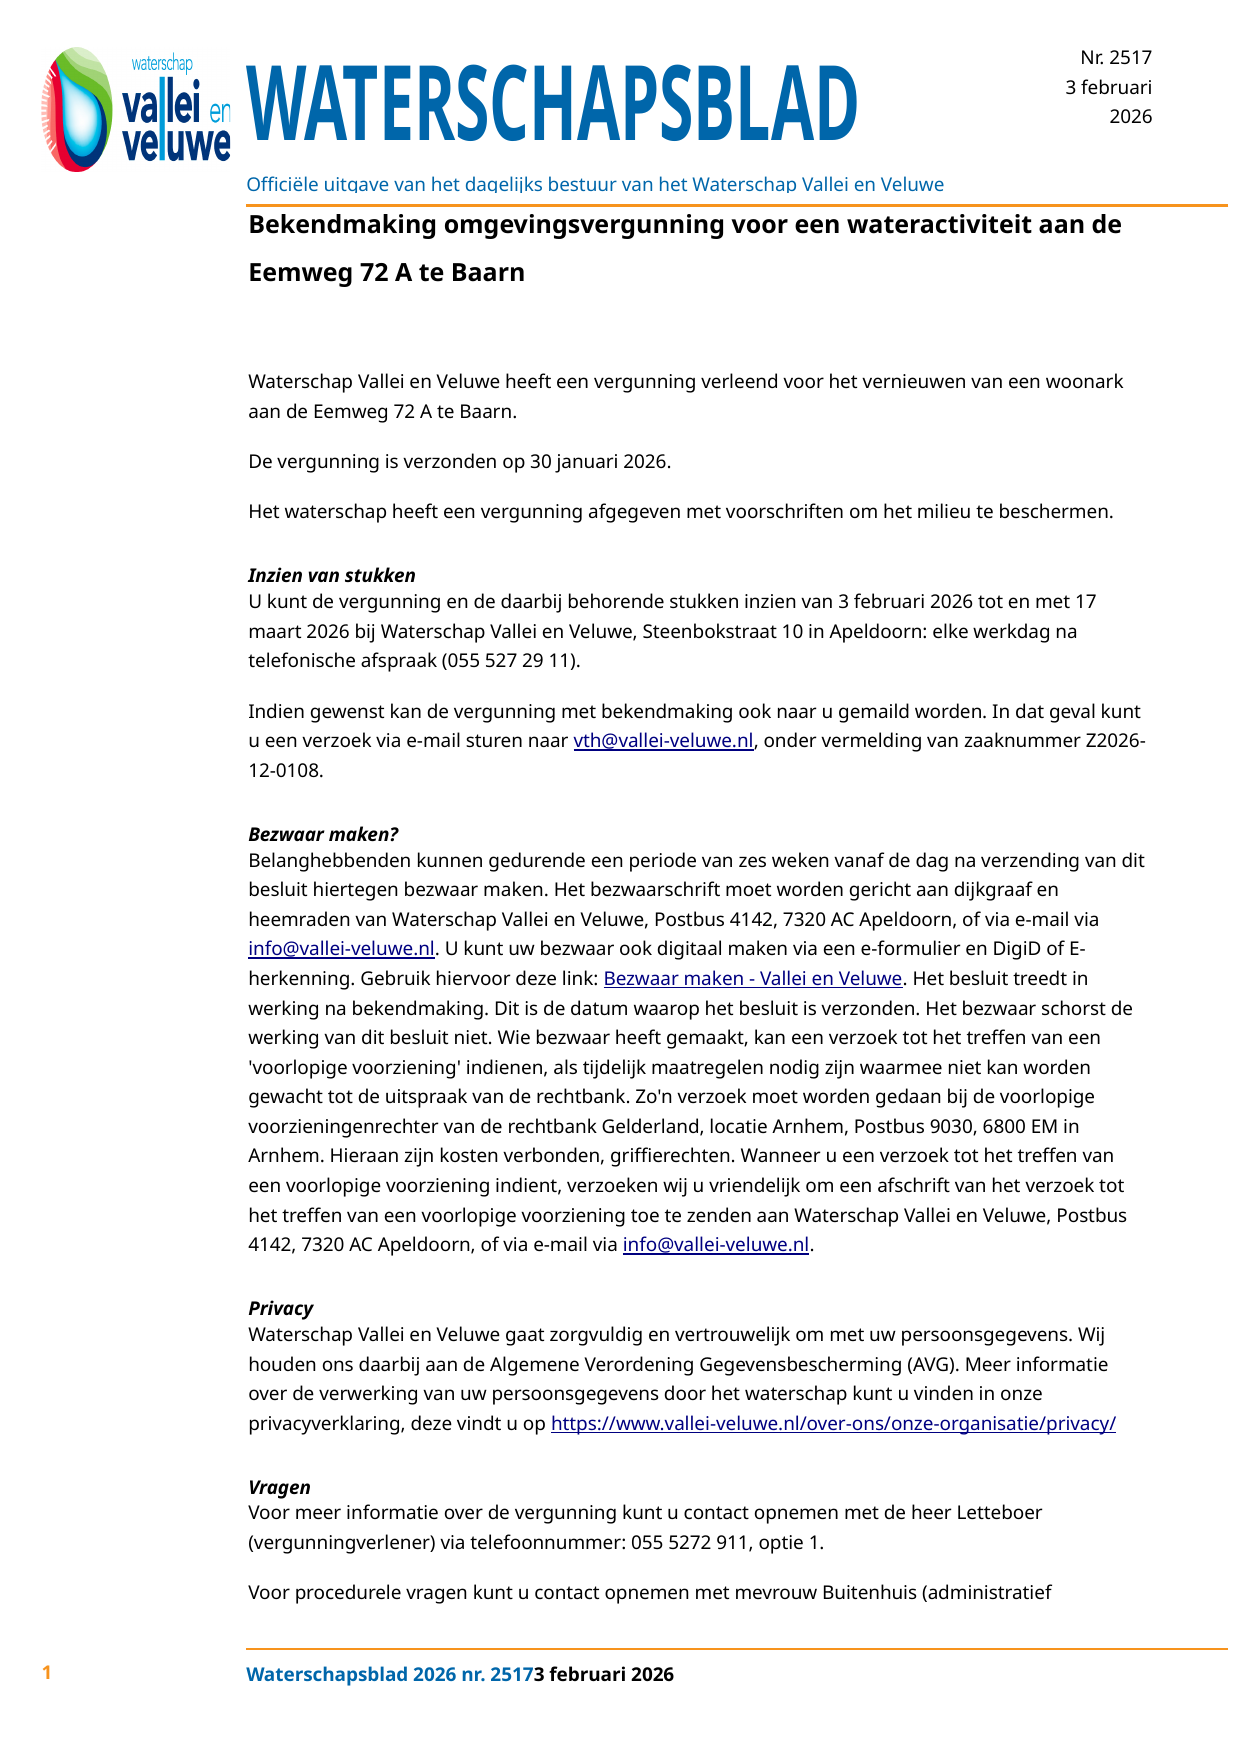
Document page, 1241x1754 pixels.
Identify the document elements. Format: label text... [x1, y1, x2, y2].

text Bezwaar maken? [248, 821, 1152, 847]
text U kunt de vergunning en de daarbij behorende stukken inzien van 3 februari 2026 tot en met 17 maart 2026 bij Waterschap Vallei en Veluwe, Steenbokstraat 10 in Apeldoorn: elke werkdag na telefonische afspraak (055 527 29 11). [248, 588, 1152, 673]
text Bekendmaking omgevingsvergunning voor een wateractiviteit aan de Eemweg 72 A te Baarn [248, 207, 1152, 288]
text Belanghebbenden kunnen gedurende een periode van zes weken vanaf de dag na verzending van dit besluit hiertegen bezwaar maken. Het bezwaarschrift moet worden gericht aan dijkgraaf en heemraden van Waterschap Vallei en Veluwe, Postbus 4142, 7320 AC Apeldoorn, of via e-mail via info@vallei-veluwe.nl. U kunt uw bezwaar ook digitaal maken via een e-formulier en DigiD of E-herkenning. Gebruik hiervoor deze link: Bezwaar maken - Vallei en Veluwe. Het besluit treedt in werking na bekendmaking. Dit is de datum waarop het besluit is verzonden. Het bezwaar schorst de werking van dit besluit niet. Wie bezwaar heeft gemaakt, kan een verzoek tot het treffen van een 'voorlopige voorziening' indienen, als tijdelijk maatregelen nodig zijn waarmee niet kan worden gewacht tot de uitspraak van de rechtbank. Zo'n verzoek moet worden gedaan bij de voorlopige voorzieningenrechter van de rechtbank Gelderland, locatie Arnhem, Postbus 9030, 6800 EM in Arnhem. Hieraan zijn kosten verbonden, griffierechten. Wanneer u een verzoek tot het treffen van een voorlopige voorziening indient, verzoeken wij u vriendelijk om een afschrift van het verzoek tot het treffen van een voorlopige voorziening toe te zenden aan Waterschap Vallei en Veluwe, Postbus 4142, 7320 AC Apeldoorn, of via e-mail via info@vallei-veluwe.nl. [248, 847, 1152, 1257]
text Vragen [248, 1474, 1152, 1499]
text Indien gewenst kan de vergunning met bekendmaking ook naar u gemaild worden. In dat geval kunt u een verzoek via e-mail sturen naar vth@vallei-veluwe.nl, onder vermelding van zaaknummer Z2026-12-0108. [248, 698, 1152, 783]
text Het waterschap heeft een vergunning afgegeven met voorschriften om het milieu te beschermen. [248, 499, 1152, 524]
text Waterschap Vallei en Veluwe gaat zorgvuldig en vertrouwelijk om met uw persoonsgegevens. Wij houden ons daarbij aan de Algemene Verordening Gegevensbescherming (AVG). Meer informatie over de verwerking van uw persoonsgegevens door het waterschap kunt u vinden in onze privacyverklaring, deze vindt u op https://www.vallei-veluwe.nl/over-ons/onze-organisatie/privacy/ [248, 1321, 1152, 1436]
text Waterschap Vallei en Veluwe heeft een vergunning verleend voor het vernieuwen van een woonark aan de Eemweg 72 A te Baarn. [248, 368, 1152, 424]
text Privacy [248, 1295, 1152, 1321]
text Voor meer informatie over de vergunning kunt u contact opnemen met de heer Letteboer (vergunningverlener) via telefoonnummer: 055 5272 911, optie 1. [248, 1499, 1152, 1555]
picture [41, 47, 231, 172]
text Inzien van stukken [248, 563, 1152, 588]
text De vergunning is verzonden op 30 januari 2026. [248, 448, 1152, 474]
text Voor procedurele vragen kunt u contact opnemen met mevrouw Buitenhuis (administratief [248, 1579, 1152, 1605]
